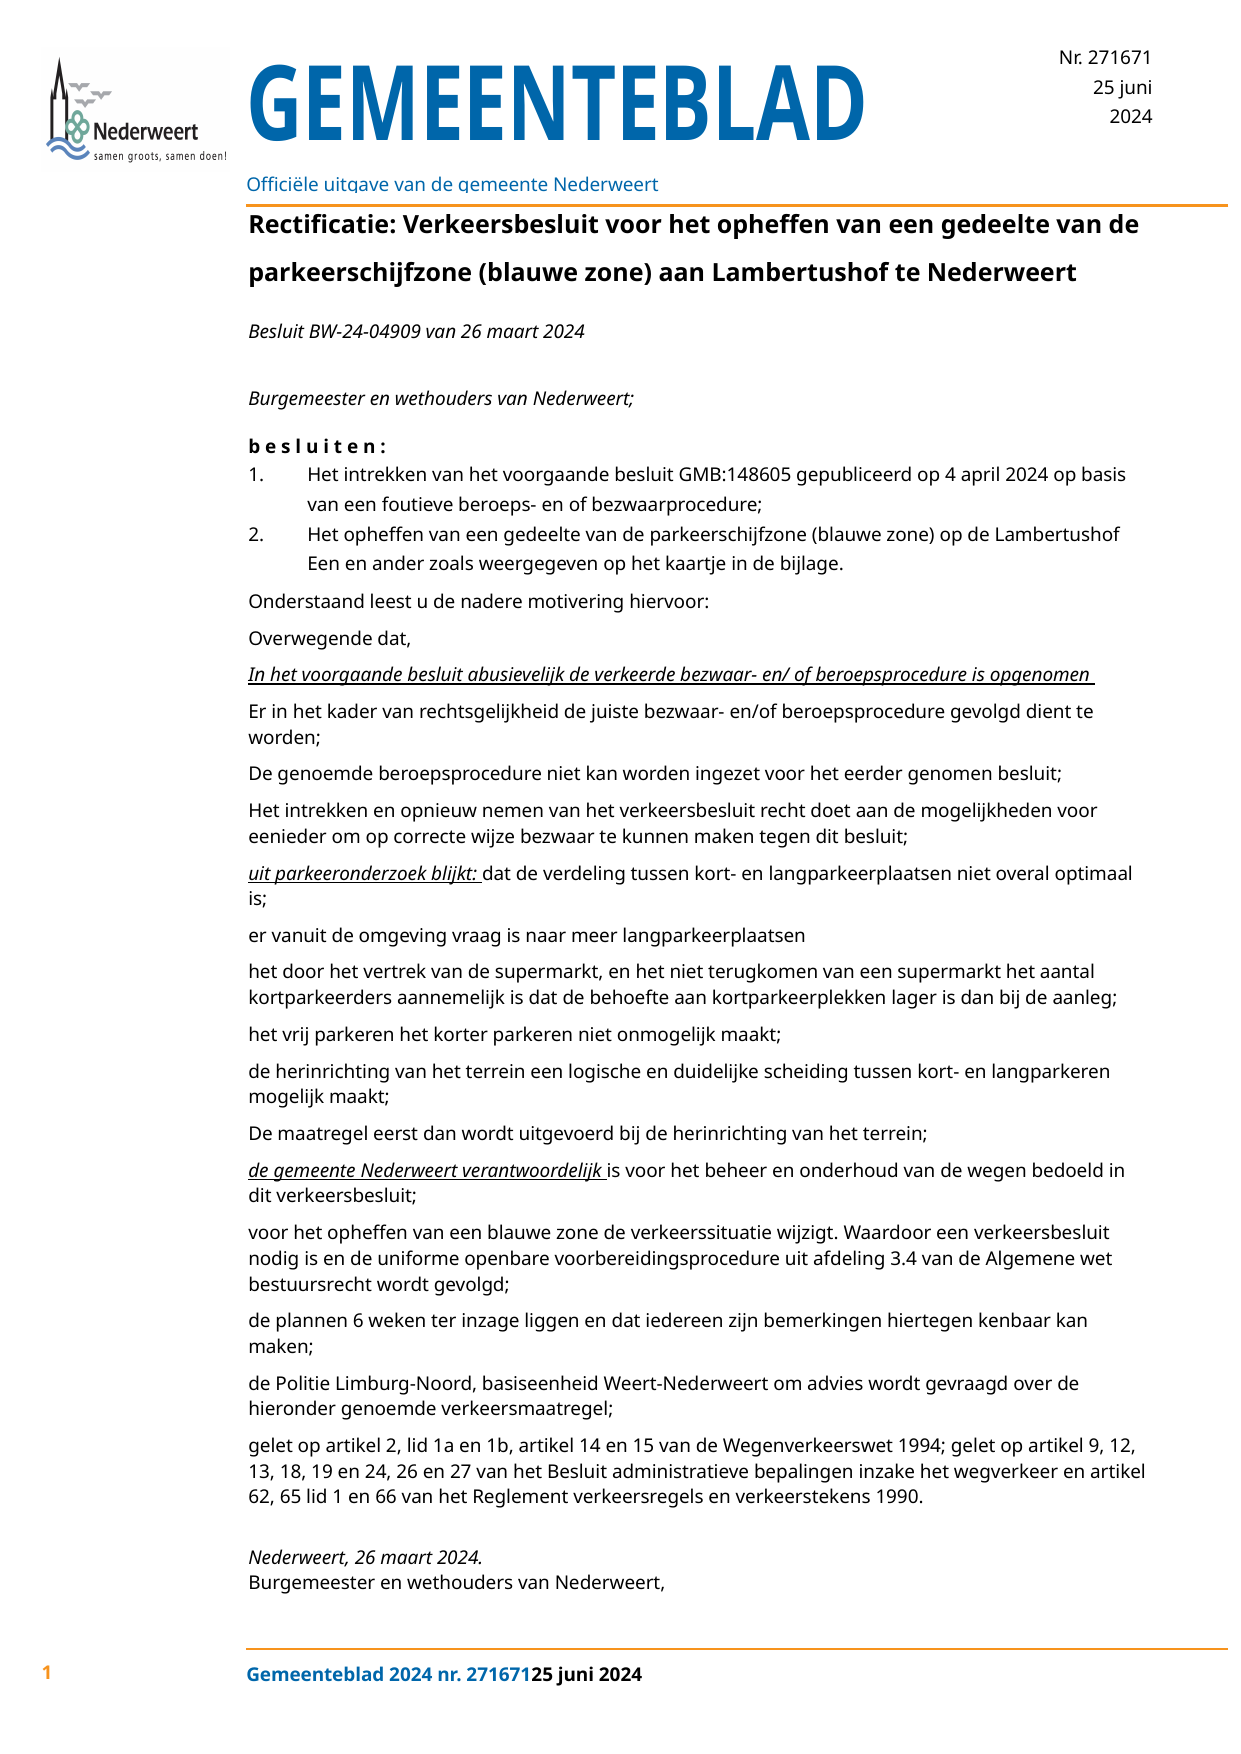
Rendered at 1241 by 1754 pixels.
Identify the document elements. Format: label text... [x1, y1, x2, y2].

picture [41, 47, 231, 172]
text Burgemeester en wethouders van Nederweert, [248, 1569, 1152, 1595]
text het door het vertrek van de supermarkt, en het niet terugkomen van een supermarkt het aantal kortparkeerders aannemelijk is dat de behoefte aan kortparkeerplekken lager is dan bij de aanleg; [248, 959, 1152, 1010]
text voor het opheffen van een blauwe zone de verkeerssituatie wijzigt. Waardoor een verkeersbesluit nodig is en de uniforme openbare voorbereidingsprocedure uit afdeling 3.4 van de Algemene wet bestuursrecht wordt gevolgd; [248, 1219, 1152, 1296]
text Het intrekken en opnieuw nemen van het verkeersbesluit recht doet aan de mogelijkheden voor eenieder om op correcte wijze bezwaar te kunnen maken tegen dit besluit; [248, 797, 1152, 849]
text Burgemeester en wethouders van Nederweert; [248, 386, 1152, 411]
text In het voorgaande besluit abusievelijk de verkeerde bezwaar- en/ of beroepsprocedure is opgenomen [248, 662, 1152, 687]
list Het intrekken van het voorgaande besluit GMB:148605 gepubliceerd op 4 april 2024 op basis van een foutieve beroeps- en of bezwaarprocedure; [248, 462, 1152, 517]
text b e s l u i t e n : [248, 433, 1152, 459]
text het vrij parkeren het korter parkeren niet onmogelijk maakt; [248, 1021, 1152, 1047]
text er vanuit de omgeving vraag is naar meer langparkeerplaatsen [248, 922, 1152, 948]
text de plannen 6 weken ter inzage liggen en dat iedereen zijn bemerkingen hiertegen kenbaar kan maken; [248, 1307, 1152, 1359]
text Onderstaand leest u de nadere motivering hiervoor: [248, 588, 1152, 614]
text De genoemde beroepsprocedure niet kan worden ingezet voor het eerder genomen besluit; [248, 761, 1152, 786]
text gelet op artikel 2, lid 1a en 1b, artikel 14 en 15 van de Wegenverkeerswet 1994; gelet op artikel 9, 12, 13, 18, 19 en 24, 26 en 27 van het Besluit administratieve bepalingen inzake het wegverkeer en artikel 62, 65 lid 1 en 66 van het Reglement verkeersregels en verkeerstekens 1990. [248, 1432, 1152, 1509]
text Besluit BW-24-04909 van 26 maart 2024 [248, 318, 1152, 344]
text Er in het kader van rechtsgelijkheid de juiste bezwaar- en/of beroepsprocedure gevolgd dient te worden; [248, 698, 1152, 750]
text de gemeente Nederweert verantwoordelijk is voor het beheer en onderhoud van de wegen bedoeld in dit verkeersbesluit; [248, 1157, 1152, 1208]
text De maatregel eerst dan wordt uitgevoerd bij de herinrichting van het terrein; [248, 1120, 1152, 1146]
text Nederweert, 26 maart 2024. [248, 1544, 1152, 1569]
text Rectificatie: Verkeersbesluit voor het opheffen van een gedeelte van de parkeerschijfzone (blauwe zone) aan Lambertushof te Nederweert [248, 207, 1152, 288]
text Overwegende dat, [248, 625, 1152, 651]
list Het opheffen van een gedeelte van de parkeerschijfzone (blauwe zone) op de Lambertushof Een en ander zoals weergegeven op het kaartje in de bijlage. [248, 521, 1152, 576]
text uit parkeeronderzoek blijkt: dat de verdeling tussen kort- en langparkeerplaatsen niet overal optimaal is; [248, 860, 1152, 911]
text de Politie Limburg-Noord, basiseenheid Weert-Nederweert om advies wordt gevraagd over de hieronder genoemde verkeersmaatregel; [248, 1370, 1152, 1421]
text de herinrichting van het terrein een logische en duidelijke scheiding tussen kort- en langparkeren mogelijk maakt; [248, 1058, 1152, 1109]
